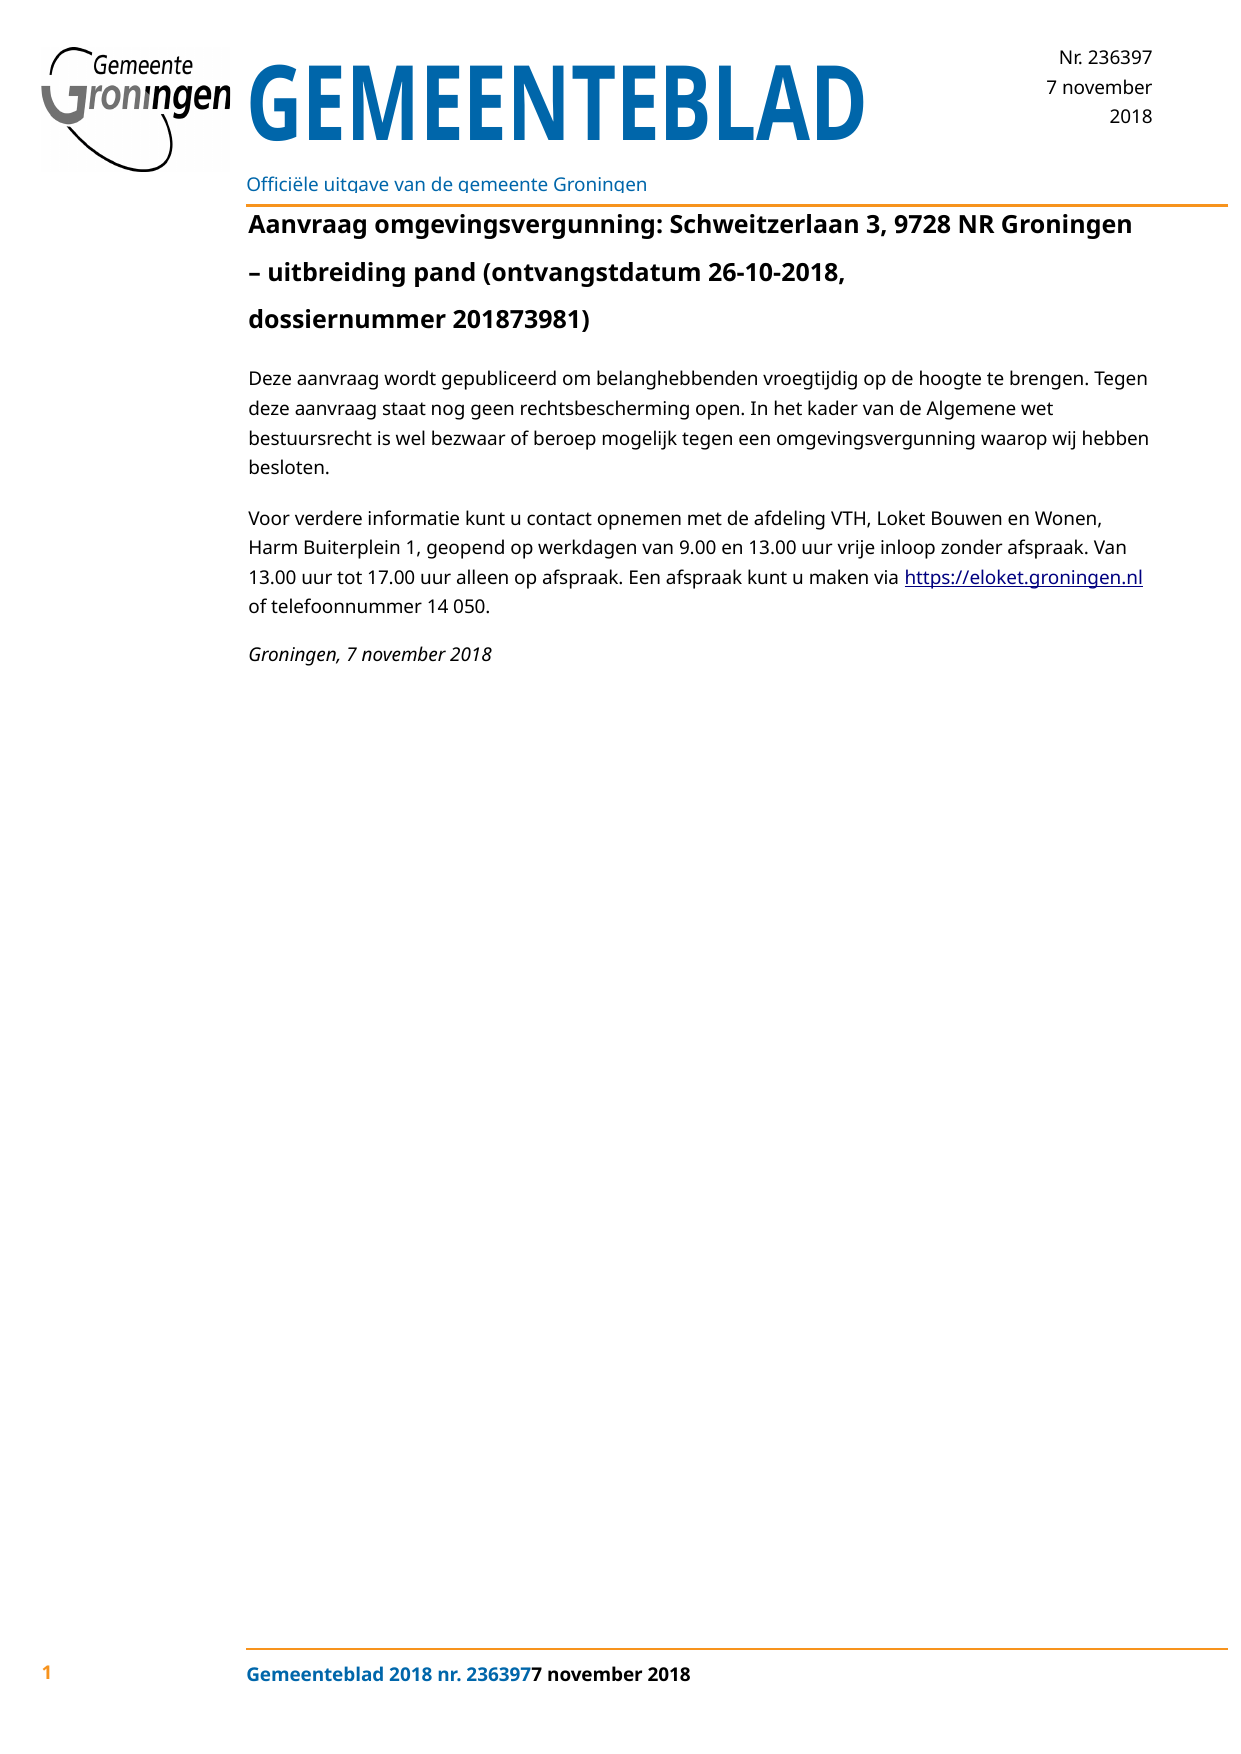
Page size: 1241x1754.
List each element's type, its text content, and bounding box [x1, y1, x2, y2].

picture [41, 47, 231, 172]
text Aanvraag omgevingsvergunning: Schweitzerlaan 3, 9728 NR Groningen – uitbreiding pand (ontvangstdatum 26-10-2018, dossiernummer 201873981) [248, 207, 1152, 336]
text Voor verdere informatie kunt u contact opnemen met de afdeling VTH, Loket Bouwen en Wonen, Harm Buiterplein 1, geopend op werkdagen van 9.00 en 13.00 uur vrije inloop zonder afspraak. Van 13.00 uur tot 17.00 uur alleen op afspraak. Een afspraak kunt u maken via https://eloket.groningen.nl of telefoonnummer 14 050. [248, 505, 1152, 619]
text Groningen, 7 november 2018 [248, 641, 1152, 667]
text Deze aanvraag wordt gepubliceerd om belanghebbenden vroegtijdig op de hoogte te brengen. Tegen deze aanvraag staat nog geen rechtsbescherming open. In het kader van de Algemene wet bestuursrecht is wel bezwaar of beroep mogelijk tegen een omgevingsvergunning waarop wij hebben besloten. [248, 366, 1152, 480]
